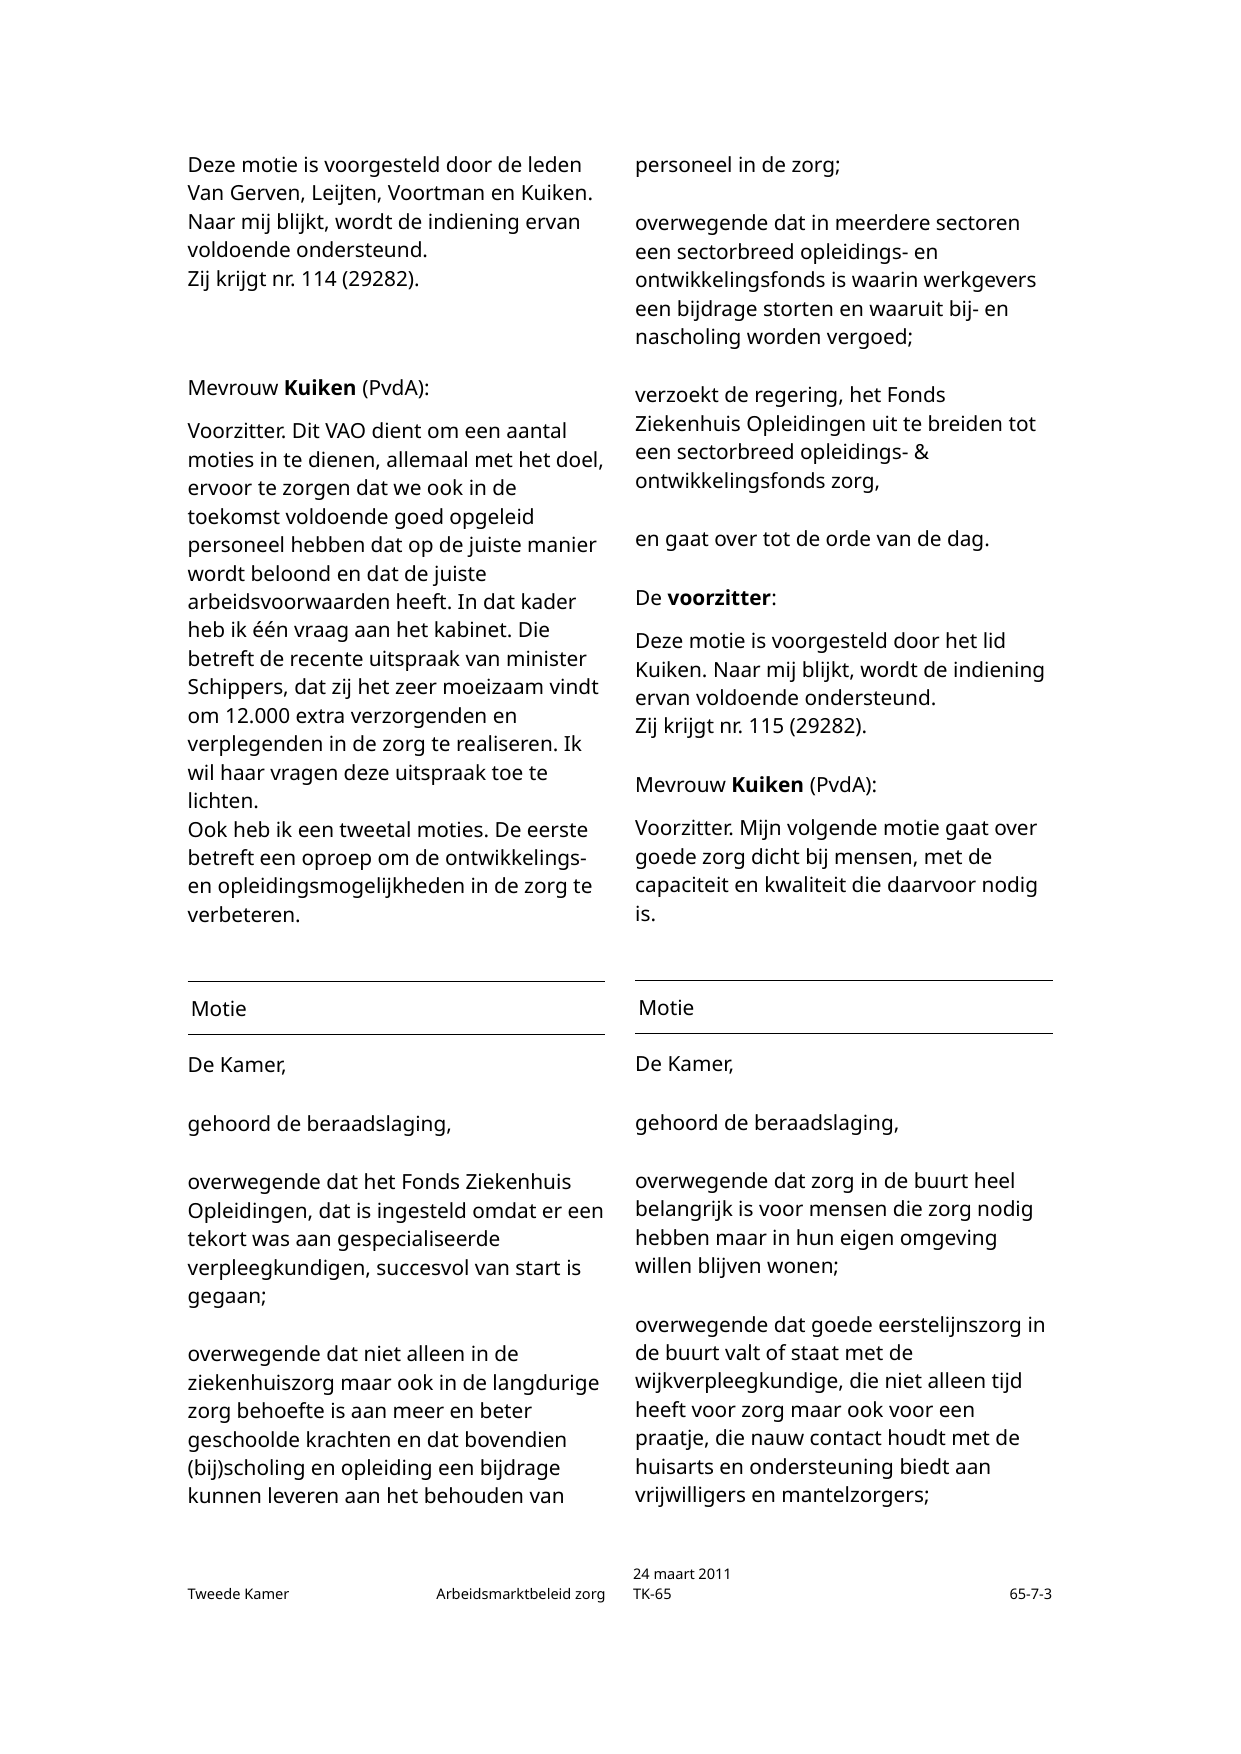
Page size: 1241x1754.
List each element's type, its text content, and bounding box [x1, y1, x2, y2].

text Deze motie is voorgesteld door de leden Van Gerven, Leijten, Voortman en Kuiken. Naar mij blijkt, wordt de indiening ervan voldoende ondersteund. [187, 150, 605, 264]
subtitle Motie [187, 982, 605, 1035]
text Zij krijgt nr. 115 (29282). [635, 712, 1053, 740]
text en gaat over tot de orde van de dag. [635, 524, 1053, 553]
text Zij krijgt nr. 114 (29282). [187, 264, 605, 292]
text Mevrouw Kuiken (PvdA): [187, 373, 605, 402]
text Ook heb ik een tweetal moties. De eerste betreft een oproep om de ontwikkelings- en opleidingsmogelijkheden in de zorg te verbeteren. [187, 815, 605, 928]
text De Kamer, [635, 1049, 1053, 1078]
text Voorzitter. Dit VAO dient om een aantal moties in te dienen, allemaal met het doel, ervoor te zorgen dat we ook in de toekomst voldoende goed opgeleid personeel hebben dat op de juiste manier wordt beloond en dat de juiste arbeidsvoorwaarden heeft. In dat kader heb ik één vraag aan het kabinet. Die betreft de recente uitspraak van minister Schippers, dat zij het zeer moeizaam vindt om 12.000 extra verzorgenden en verplegenden in de zorg te realiseren. Ik wil haar vragen deze uitspraak toe te lichten. [187, 417, 605, 815]
text personeel in de zorg; [635, 150, 1053, 178]
text Mevrouw Kuiken (PvdA): [635, 770, 1053, 798]
text De Kamer, [187, 1050, 605, 1079]
text verzoekt de regering, het Fonds Ziekenhuis Opleidingen uit te breiden tot een sectorbreed opleidings- & ontwikkelingsfonds zorg, [635, 381, 1053, 494]
text overwegende dat in meerdere sectoren een sectorbreed opleidings- en ontwikkelingsfonds is waarin werkgevers een bijdrage storten en waaruit bij- en nascholing worden vergoed; [635, 208, 1053, 351]
text Voorzitter. Mijn volgende motie gaat over goede zorg dicht bij mensen, met de capaciteit en kwaliteit die daarvoor nodig is. [635, 813, 1053, 927]
text overwegende dat het Fonds Ziekenhuis Opleidingen, dat is ingesteld omdat er een tekort was aan gespecialiseerde verpleegkundigen, succesvol van start is gegaan; [187, 1167, 605, 1309]
text overwegende dat zorg in de buurt heel belangrijk is voor mensen die zorg nodig hebben maar in hun eigen omgeving willen blijven wonen; [635, 1166, 1053, 1280]
text  [187, 322, 605, 351]
text gehoord de beraadslaging, [187, 1109, 605, 1137]
subtitle Motie [635, 981, 1053, 1033]
text overwegende dat niet alleen in de ziekenhuiszorg maar ook in de langdurige zorg behoefte is aan meer en beter geschoolde krachten en dat bovendien (bij)scholing en opleiding een bijdrage kunnen leveren aan het behouden van [187, 1339, 605, 1510]
text overwegende dat goede eerstelijnszorg in de buurt valt of staat met de wijkverpleegkundige, die niet alleen tijd heeft voor zorg maar ook voor een praatje, die nauw contact houdt met de huisarts en ondersteuning biedt aan vrijwilligers en mantelzorgers; [635, 1310, 1053, 1509]
text Deze motie is voorgesteld door het lid Kuiken. Naar mij blijkt, wordt de indiening ervan voldoende ondersteund. [635, 626, 1053, 712]
text gehoord de beraadslaging, [635, 1108, 1053, 1136]
text De voorzitter: [635, 583, 1053, 611]
